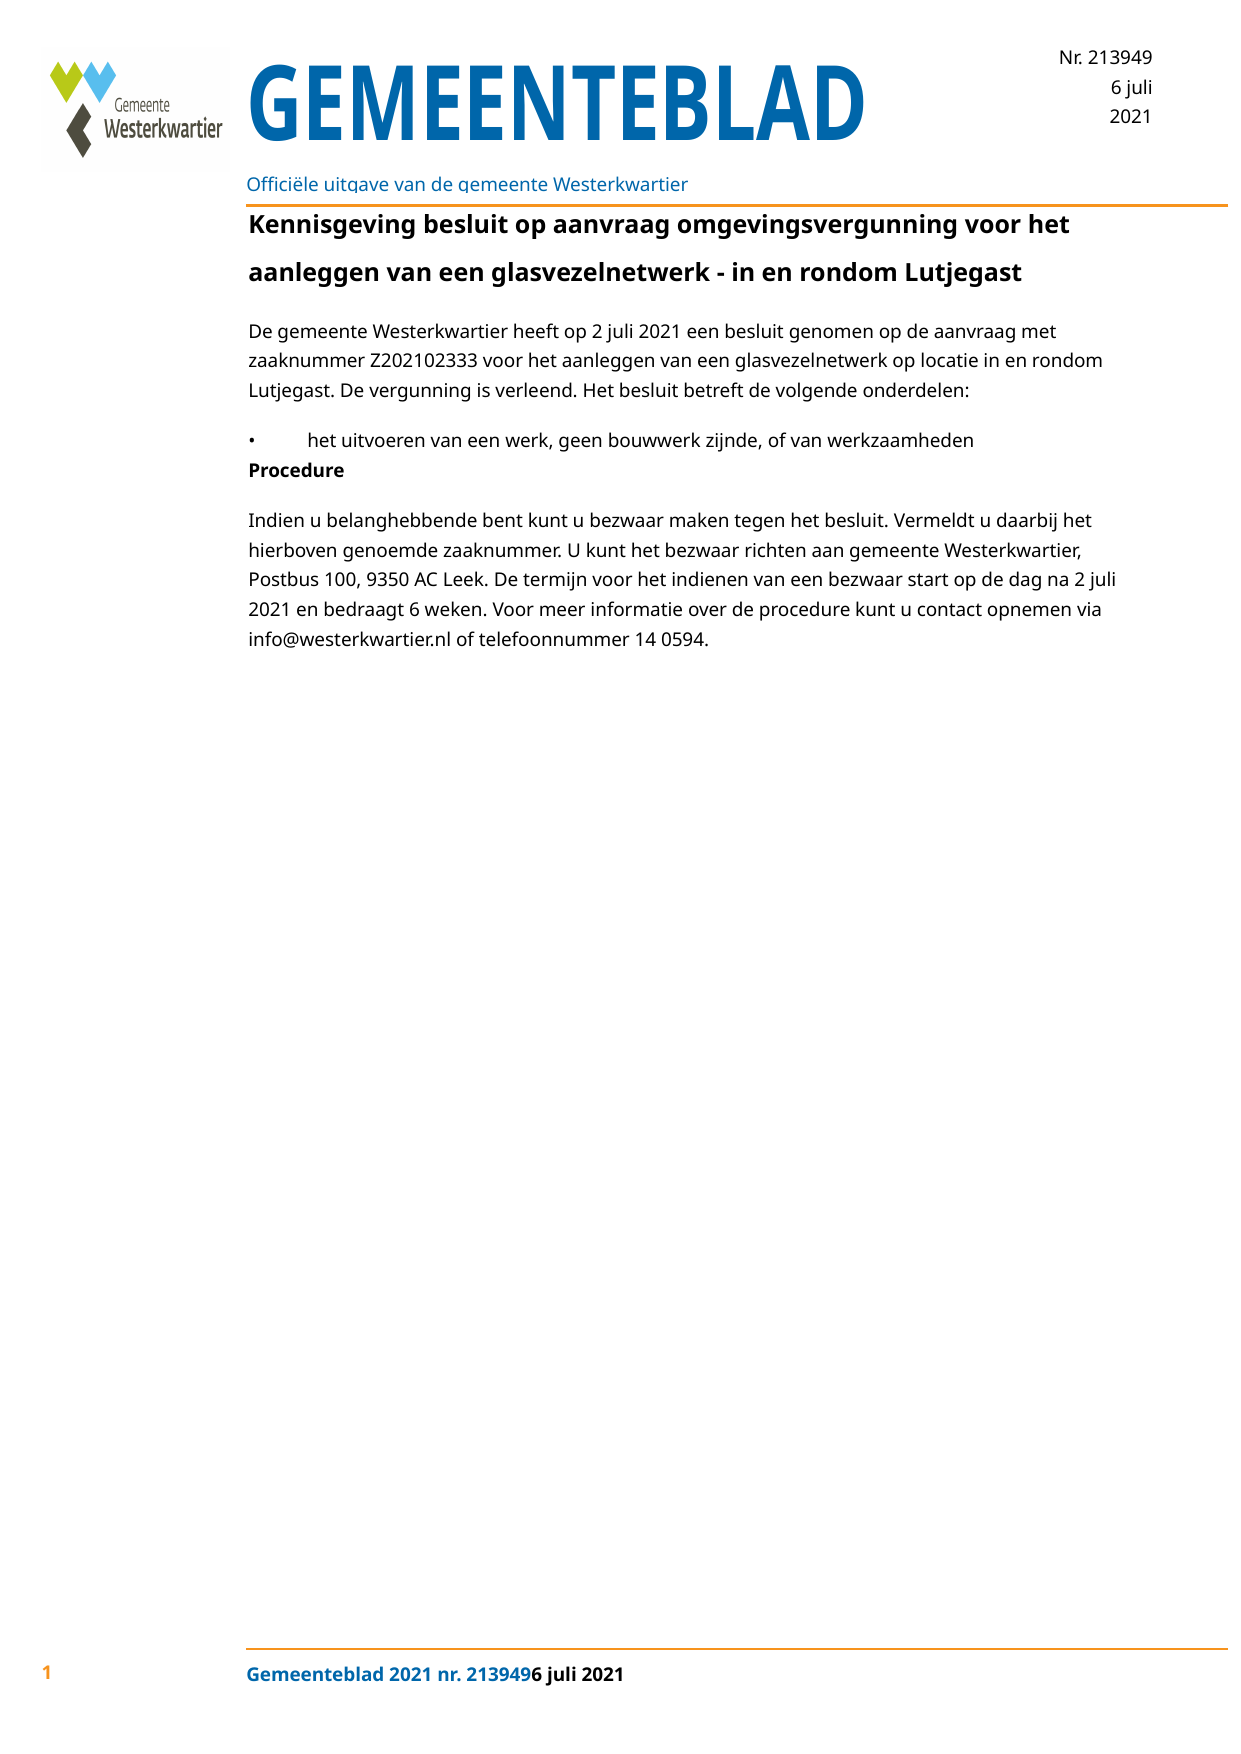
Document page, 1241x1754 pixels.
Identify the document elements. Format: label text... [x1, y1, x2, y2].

picture [41, 47, 231, 172]
text Kennisgeving besluit op aanvraag omgevingsvergunning voor het aanleggen van een glasvezelnetwerk - in en rondom Lutjegast [248, 207, 1152, 288]
text De gemeente Westerkwartier heeft op 2 juli 2021 een besluit genomen op de aanvraag met zaaknummer Z202102333 voor het aanleggen van een glasvezelnetwerk op locatie in en rondom Lutjegast. De vergunning is verleend. Het besluit betreft de volgende onderdelen: [248, 318, 1152, 403]
list het uitvoeren van een werk, geen bouwwerk zijnde, of van werkzaamheden [248, 427, 1152, 453]
text Procedure [248, 457, 1152, 483]
text Indien u belanghebbende bent kunt u bezwaar maken tegen het besluit. Vermeldt u daarbij het hierboven genoemde zaaknummer. U kunt het bezwaar richten aan gemeente Westerkwartier, Postbus 100, 9350 AC Leek. De termijn voor het indienen van een bezwaar start op de dag na 2 juli 2021 en bedraagt 6 weken. Voor meer informatie over de procedure kunt u contact opnemen via info@westerkwartier.nl of telefoonnummer 14 0594. [248, 507, 1152, 652]
